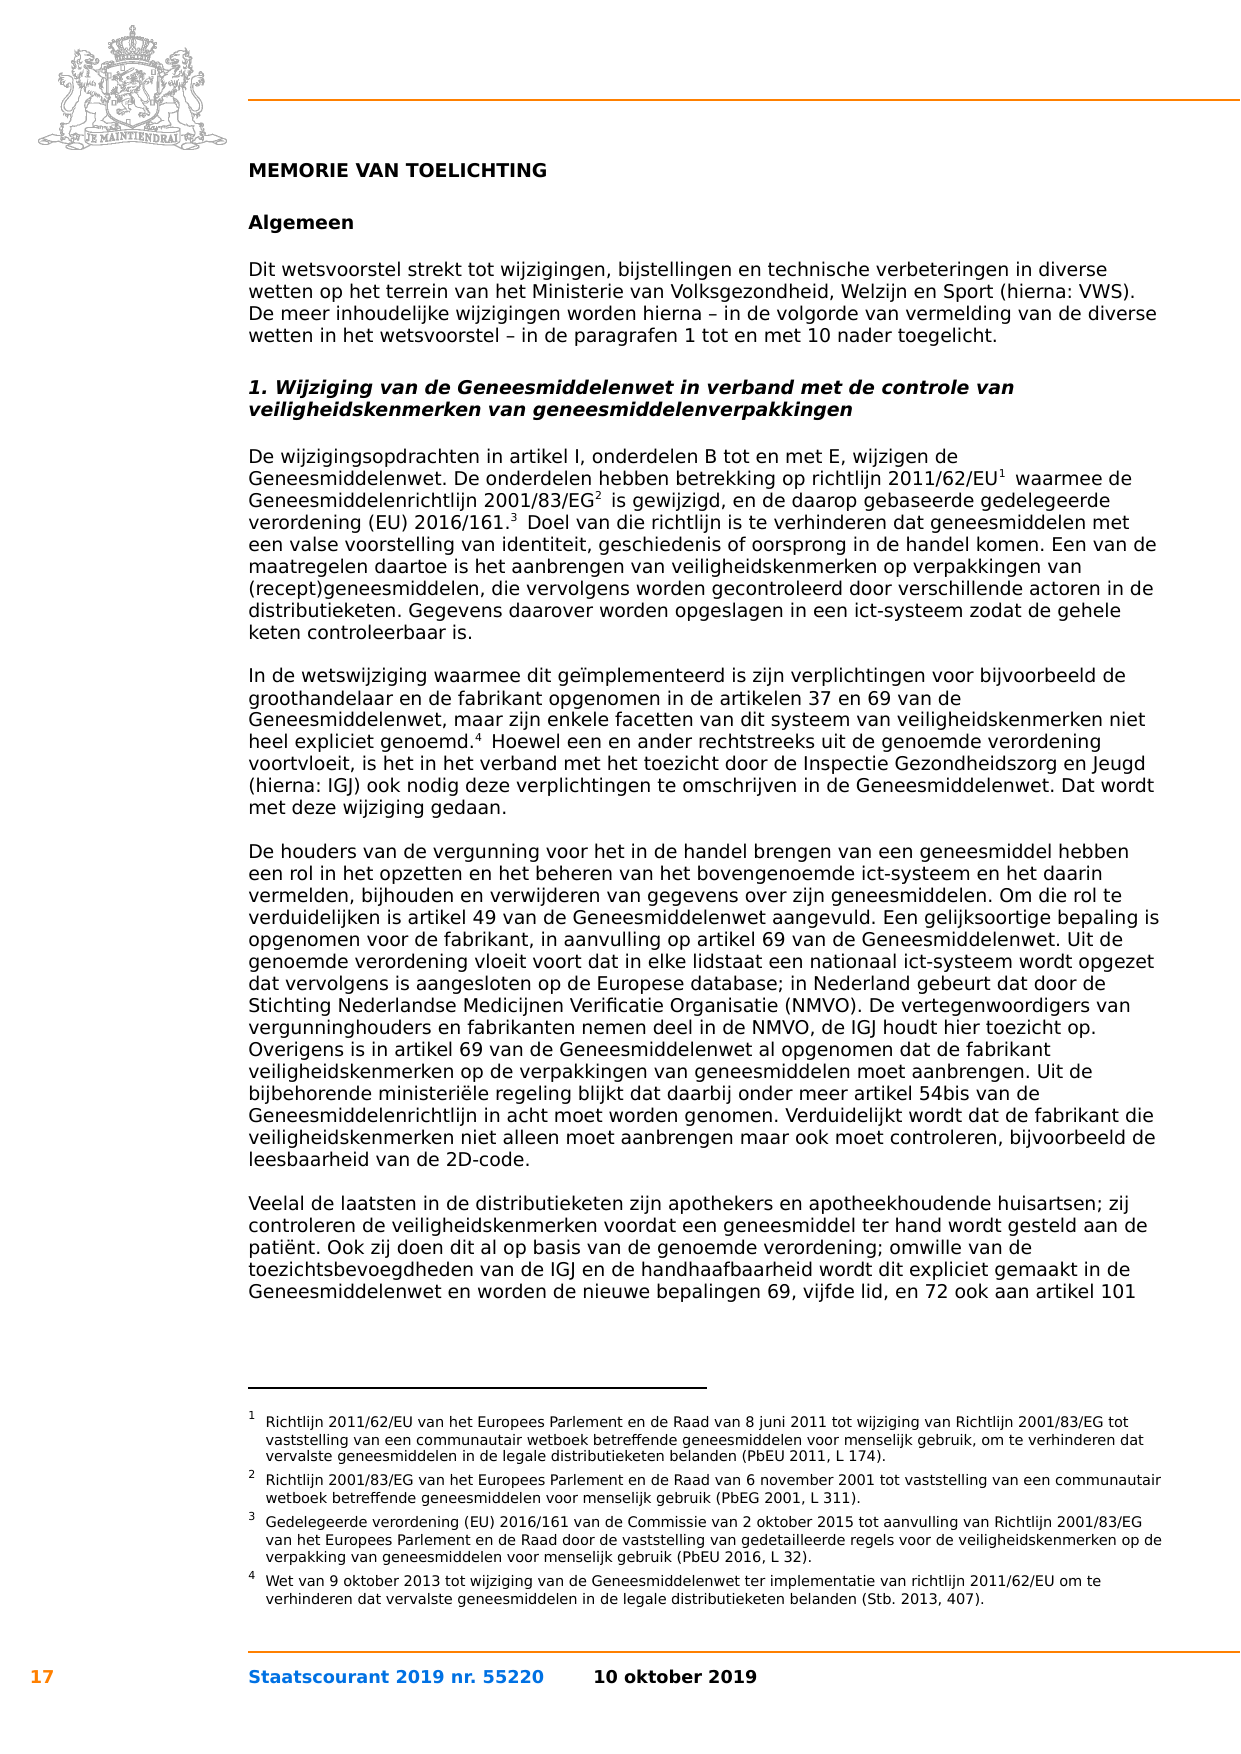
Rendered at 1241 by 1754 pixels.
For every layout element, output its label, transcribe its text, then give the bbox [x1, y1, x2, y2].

text In de wetswijziging waarmee dit geïmplementeerd is zijn verplichtingen voor bijvoorbeeld de groothandelaar en de fabrikant opgenomen in de artikelen 37 en 69 van de Geneesmiddelenwet, maar zijn enkele facetten van dit systeem van veiligheidskenmerken niet heel expliciet genoemd. Hoewel een en ander rechtstreeks uit de genoemde verordening voortvloeit, is het in het verband met het toezicht door de Inspectie Gezondheidszorg en Jeugd (hierna: IGJ) ook nodig deze verplichtingen te omschrijven in de Geneesmiddelenwet. Dat wordt met deze wijziging gedaan. [248, 665, 1163, 819]
subtitle 1. Wijziging van de Geneesmiddelenwet in verband met de controle van veiligheidskenmerken van geneesmiddelenverpakkingen [248, 377, 1163, 421]
text Richtlijn 2001/83/EG van het Europees Parlement en de Raad van 6 november 2001 tot vaststelling van een communautair wetboek betreffende geneesmiddelen voor menselijk gebruik (PbEG 2001, L 311). [248, 1468, 1163, 1507]
text De houders van de vergunning voor het in de handel brengen van een geneesmiddel hebben een rol in het opzetten en het beheren van het bovengenoemde ict-systeem en het daarin vermelden, bijhouden en verwijderen van gegevens over zijn geneesmiddelen. Om die rol te verduidelijken is artikel 49 van de Geneesmiddelenwet aangevuld. Een gelijksoortige bepaling is opgenomen voor de fabrikant, in aanvulling op artikel 69 van de Geneesmiddelenwet. Uit de genoemde verordening vloeit voort dat in elke lidstaat een nationaal ict-systeem wordt opgezet dat vervolgens is aangesloten op de Europese database; in Nederland gebeurt dat door de Stichting Nederlandse Medicijnen Verificatie Organisatie (NMVO). De vertegenwoordigers van vergunninghouders en fabrikanten nemen deel in de NMVO, de IGJ houdt hier toezicht op. Overigens is in artikel 69 van de Geneesmiddelenwet al opgenomen dat de fabrikant veiligheidskenmerken op de verpakkingen van geneesmiddelen moet aanbrengen. Uit de bijbehorende ministeriële regeling blijkt dat daarbij onder meer artikel 54bis van de Geneesmiddelenrichtlijn in acht moet worden genomen. Verduidelijkt wordt dat de fabrikant die veiligheidskenmerken niet alleen moet aanbrengen maar ook moet controleren, bijvoorbeeld de leesbaarheid van de 2D-code. [248, 841, 1163, 1171]
picture [38, 25, 227, 150]
text Veelal de laatsten in de distributieketen zijn apothekers en apotheekhoudende huisartsen; zij controleren de veiligheidskenmerken voordat een geneesmiddel ter hand wordt gesteld aan de patiënt. Ook zij doen dit al op basis van de genoemde verordening; omwille van de toezichtsbevoegdheden van de IGJ en de handhaafbaarheid wordt dit expliciet gemaakt in de Geneesmiddelenwet en worden de nieuwe bepalingen 69, vijfde lid, en 72 ook aan artikel 101 [248, 1193, 1163, 1303]
subtitle Algemeen [248, 212, 1163, 234]
text Gedelegeerde verordening (EU) 2016/161 van de Commissie van 2 oktober 2015 tot aanvulling van Richtlijn 2001/83/EG van het Europees Parlement en de Raad door de vaststelling van gedetailleerde regels voor de veiligheidskenmerken op de verpakking van geneesmiddelen voor menselijk gebruik (PbEU 2016, L 32). [248, 1510, 1163, 1566]
text Wet van 9 oktober 2013 tot wijziging van de Geneesmiddelenwet ter implementatie van richtlijn 2011/62/EU om te verhinderen dat vervalste geneesmiddelen in de legale distributieketen belanden (Stb. 2013, 407). [248, 1569, 1163, 1608]
text Richtlijn 2011/62/EU van het Europees Parlement en de Raad van 8 juni 2011 tot wijziging van Richtlijn 2001/83/EG tot vaststelling van een communautair wetboek betreffende geneesmiddelen voor menselijk gebruik, om te verhinderen dat vervalste geneesmiddelen in de legale distributieketen belanden (PbEU 2011, L 174). [248, 1409, 1163, 1465]
text De wijzigingsopdrachten in artikel I, onderdelen B tot en met E, wijzigen de Geneesmiddelenwet. De onderdelen hebben betrekking op richtlijn 2011/62/EU waarmee de Geneesmiddelenrichtlijn 2001/83/EG is gewijzigd, en de daarop gebaseerde gedelegeerde verordening (EU) 2016/161. Doel van die richtlijn is te verhinderen dat geneesmiddelen met een valse voorstelling van identiteit, geschiedenis of oorsprong in de handel komen. Een van de maatregelen daartoe is het aanbrengen van veiligheidskenmerken op verpakkingen van (recept)geneesmiddelen, die vervolgens worden gecontroleerd door verschillende actoren in de distributieketen. Gegevens daarover worden opgeslagen in een ict-systeem zodat de gehele keten controleerbaar is. [248, 446, 1163, 643]
text Dit wetsvoorstel strekt tot wijzigingen, bijstellingen en technische verbeteringen in diverse wetten op het terrein van het Ministerie van Volksgezondheid, Welzijn en Sport (hierna: VWS). De meer inhoudelijke wijzigingen worden hierna – in de volgorde van vermelding van de diverse wetten in het wetsvoorstel – in de paragrafen 1 tot en met 10 nader toegelicht. [248, 259, 1163, 347]
subtitle MEMORIE VAN TOELICHTING [248, 160, 1163, 182]
